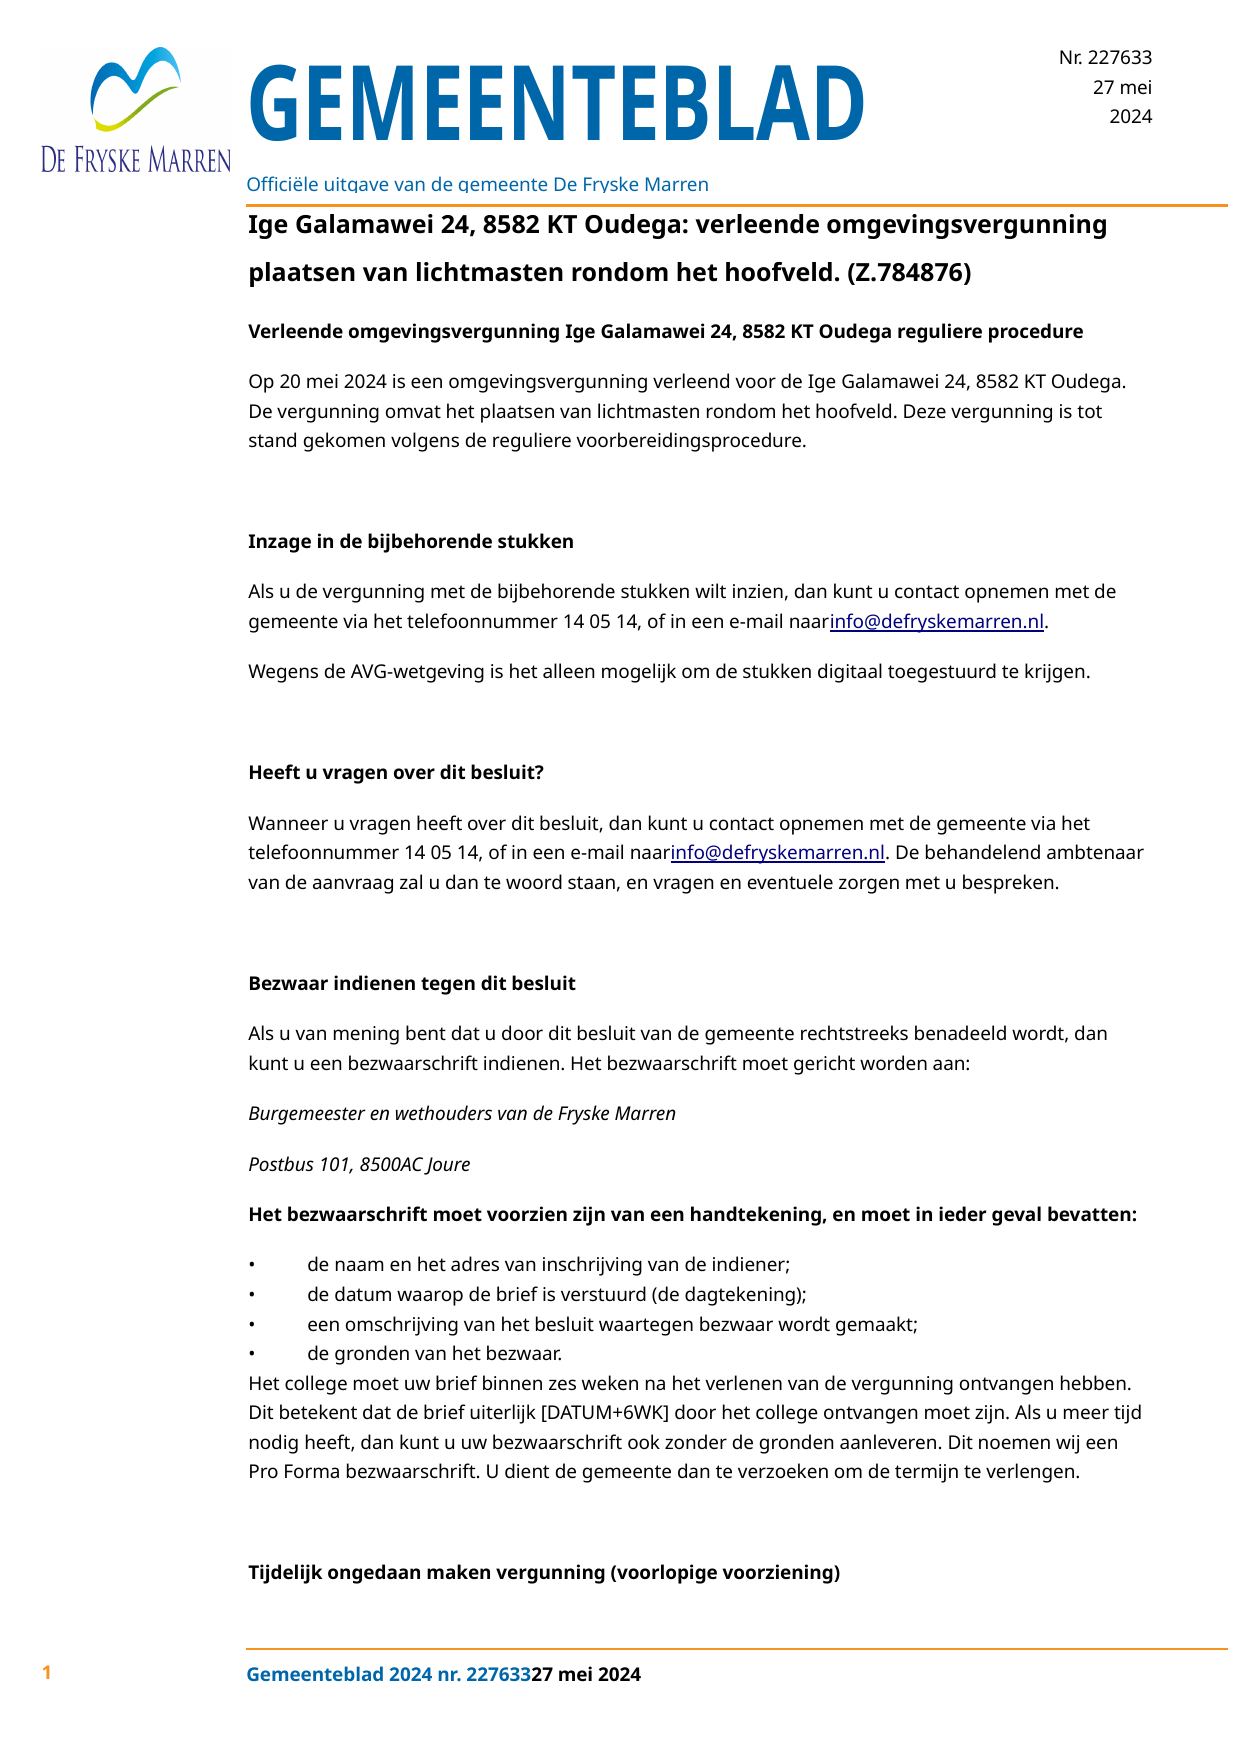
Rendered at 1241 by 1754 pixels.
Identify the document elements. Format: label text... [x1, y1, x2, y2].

text Het bezwaarschrift moet voorzien zijn van een handtekening, en moet in ieder geval bevatten: [248, 1201, 1152, 1227]
text Bezwaar indienen tegen dit besluit [248, 970, 1152, 996]
text Wanneer u vragen heeft over dit besluit, dan kunt u contact opnemen met de gemeente via het telefoonnummer 14 05 14, of in een e-mail naarinfo@defryskemarren.nl. De behandelend ambtenaar van de aanvraag zal u dan te woord staan, en vragen en eventuele zorgen met u bespreken. [248, 810, 1152, 895]
text Heeft u vragen over dit besluit? [248, 759, 1152, 785]
text Ige Galamawei 24, 8582 KT Oudega: verleende omgevingsvergunning plaatsen van lichtmasten rondom het hoofveld. (Z.784876) [248, 207, 1152, 288]
text Als u de vergunning met de bijbehorende stukken wilt inzien, dan kunt u contact opnemen met de gemeente via het telefoonnummer 14 05 14, of in een e-mail naarinfo@defryskemarren.nl. [248, 579, 1152, 634]
list de gronden van het bezwaar. [248, 1340, 1152, 1366]
text Wegens de AVG-wetgeving is het alleen mogelijk om de stukken digitaal toegestuurd te krijgen. [248, 659, 1152, 684]
list de datum waarop de brief is verstuurd (de dagtekening); [248, 1281, 1152, 1307]
list de naam en het adres van inschrijving van de indiener; [248, 1252, 1152, 1277]
list een omschrijving van het besluit waartegen bezwaar wordt gemaakt; [248, 1311, 1152, 1337]
text Inzage in de bijbehorende stukken [248, 528, 1152, 554]
text Tijdelijk ongedaan maken vergunning (voorlopige voorziening) [248, 1559, 1152, 1585]
text Het college moet uw brief binnen zes weken na het verlenen van de vergunning ontvangen hebben. Dit betekent dat de brief uiterlijk [DATUM+6WK] door het college ontvangen moet zijn. Als u meer tijd nodig heeft, dan kunt u uw bezwaarschrift ook zonder de gronden aanleveren. Dit noemen wij een Pro Forma bezwaarschrift. U dient de gemeente dan te verzoeken om de termijn te verlengen. [248, 1370, 1152, 1484]
text Op 20 mei 2024 is een omgevingsvergunning verleend voor de Ige Galamawei 24, 8582 KT Oudega. De vergunning omvat het plaatsen van lichtmasten rondom het hoofveld. Deze vergunning is tot stand gekomen volgens de reguliere voorbereidingsprocedure. [248, 368, 1152, 453]
picture [41, 47, 231, 172]
text Verleende omgevingsvergunning Ige Galamawei 24, 8582 KT Oudega reguliere procedure [248, 318, 1152, 344]
text Als u van mening bent dat u door dit besluit van de gemeente rechtstreeks benadeeld wordt, dan kunt u een bezwaarschrift indienen. Het bezwaarschrift moet gericht worden aan: [248, 1020, 1152, 1076]
text Postbus 101, 8500AC Joure [248, 1151, 1152, 1177]
text Burgemeester en wethouders van de Fryske Marren [248, 1100, 1152, 1126]
